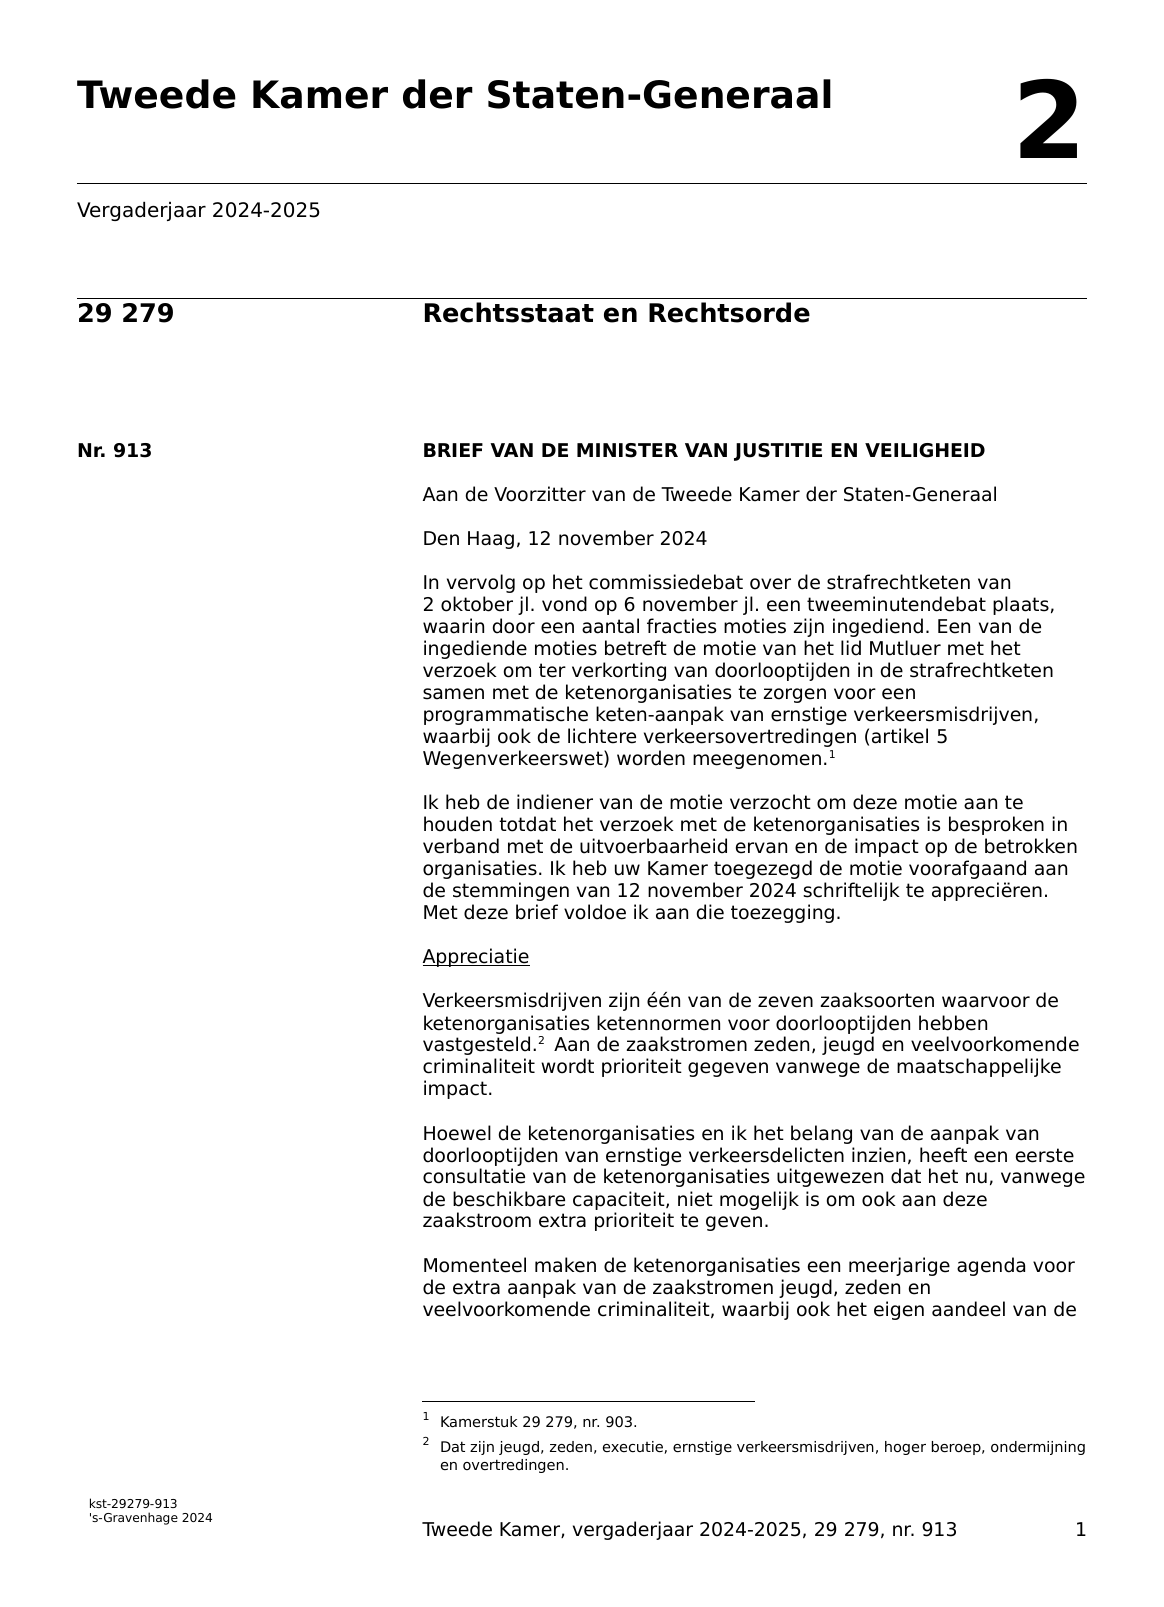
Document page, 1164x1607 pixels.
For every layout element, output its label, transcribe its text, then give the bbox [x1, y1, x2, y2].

text 's-Gravenhage 2024 [88, 1511, 323, 1525]
table_header Tweede Kamer der Staten-Generaal [77, 59, 886, 183]
text Dat zijn jeugd, zeden, executie, ernstige verkeersmisdrijven, hoger beroep, ondermijning en overtredingen. [422, 1435, 1087, 1474]
text Verkeersmisdrijven zijn één van de zeven zaaksoorten waarvoor de ketenorganisaties ketennormen voor doorlooptijden hebben vastgesteld. Aan de zaakstromen zeden, jeugd en veelvoorkomende criminaliteit wordt prioriteit gegeven vanwege de maatschappelijke impact. [422, 990, 1087, 1100]
text Momenteel maken de ketenorganisaties een meerjarige agenda voor de extra aanpak van de zaakstromen jeugd, zeden en veelvoorkomende criminaliteit, waarbij ook het eigen aandeel van de [422, 1254, 1087, 1321]
text Aan de Voorzitter van de Tweede Kamer der Staten-Generaal [422, 484, 1087, 506]
text Ik heb de indiener van de motie verzocht om deze motie aan te houden totdat het verzoek met de ketenorganisaties is besproken in verband met de uitvoerbaarheid ervan en de impact op de betrokken organisaties. Ik heb uw Kamer toegezegd de motie voorafgaand aan de stemmingen van 12 november 2024 schriftelijk te appreciëren. Met deze brief voldoe ik aan die toezegging. [422, 792, 1087, 924]
subtitle 29 279 Rechtsstaat en Rechtsorde [77, 299, 1087, 329]
table_header 2 [886, 59, 1087, 183]
table_cell Vergaderjaar 2024-2025 [77, 184, 1087, 298]
text kst-29279-913 [88, 1497, 323, 1511]
subtitle Nr. 913 BRIEF VAN DE MINISTER VAN JUSTITIE EN VEILIGHEID [77, 440, 1087, 462]
text In vervolg op het commissiedebat over de strafrechtketen van 2 oktober jl. vond op 6 november jl. een tweeminutendebat plaats, waarin door een aantal fracties moties zijn ingediend. Een van de ingediende moties betreft de motie van het lid Mutluer met het verzoek om ter verkorting van doorlooptijden in de strafrechtketen samen met de ketenorganisaties te zorgen voor een programmatische keten-aanpak van ernstige verkeersmisdrijven, waarbij ook de lichtere verkeersovertredingen (artikel 5 Wegenverkeerswet) worden meegenomen. [422, 572, 1087, 770]
text Den Haag, 12 november 2024 [422, 528, 1087, 550]
text Kamerstuk 29 279, nr. 903. [422, 1410, 1087, 1432]
subtitle Appreciatie [422, 946, 1087, 968]
text Hoewel de ketenorganisaties en ik het belang van de aanpak van doorlooptijden van ernstige verkeersdelicten inzien, heeft een eerste consultatie van de ketenorganisaties uitgewezen dat het nu, vanwege de beschikbare capaciteit, niet mogelijk is om ook aan deze zaakstroom extra prioriteit te geven. [422, 1122, 1087, 1232]
